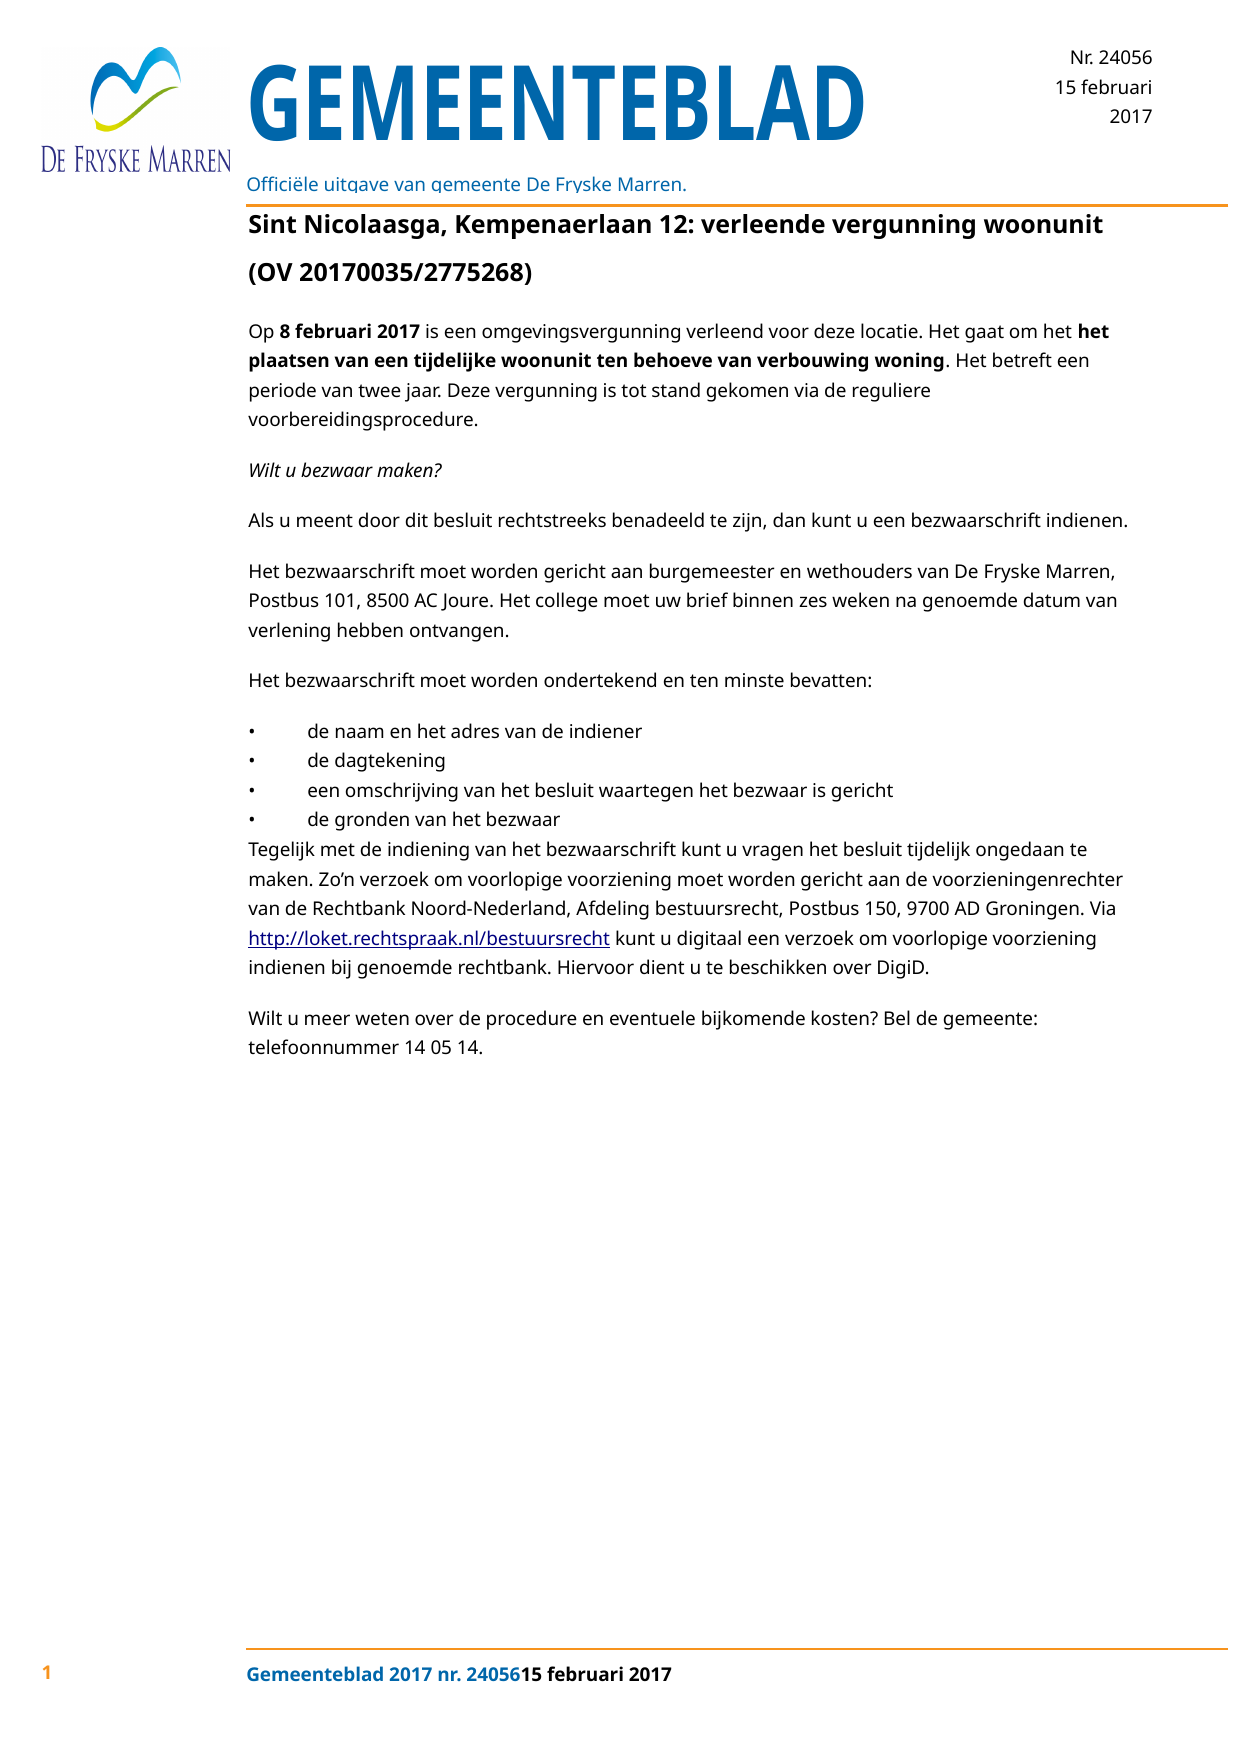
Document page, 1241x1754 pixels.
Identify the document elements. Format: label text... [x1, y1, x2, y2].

picture [41, 47, 231, 172]
text Wilt u bezwaar maken? [248, 457, 1152, 483]
text Het bezwaarschrift moet worden gericht aan burgemeester en wethouders van De Fryske Marren, Postbus 101, 8500 AC Joure. Het college moet uw brief binnen zes weken na genoemde datum van verlening hebben ontvangen. [248, 558, 1152, 643]
text Op 8 februari 2017 is een omgevingsvergunning verleend voor deze locatie. Het gaat om het het plaatsen van een tijdelijke woonunit ten behoeve van verbouwing woning. Het betreft een periode van twee jaar. Deze vergunning is tot stand gekomen via de reguliere voorbereidingsprocedure. [248, 318, 1152, 432]
text Het bezwaarschrift moet worden ondertekend en ten minste bevatten: [248, 667, 1152, 693]
list de naam en het adres van de indiener [248, 718, 1152, 744]
list een omschrijving van het besluit waartegen het bezwaar is gericht [248, 777, 1152, 803]
text Tegelijk met de indiening van het bezwaarschrift kunt u vragen het besluit tijdelijk ongedaan te maken. Zo’n verzoek om voorlopige voorziening moet worden gericht aan de voorzieningenrechter van de Rechtbank Noord-Nederland, Afdeling bestuursrecht, Postbus 150, 9700 AD Groningen. Via http://loket.rechtspraak.nl/bestuursrecht kunt u digitaal een verzoek om voorlopige voorziening indienen bij genoemde rechtbank. Hiervoor dient u te beschikken over DigiD. [248, 836, 1152, 980]
list de dagtekening [248, 747, 1152, 773]
text Wilt u meer weten over de procedure en eventuele bijkomende kosten? Bel de gemeente: telefoonnummer 14 05 14. [248, 1005, 1152, 1060]
text Sint Nicolaasga, Kempenaerlaan 12: verleende vergunning woonunit (OV 20170035/2775268) [248, 207, 1152, 288]
text Als u meent door dit besluit rechtstreeks benadeeld te zijn, dan kunt u een bezwaarschrift indienen. [248, 507, 1152, 533]
list de gronden van het bezwaar [248, 807, 1152, 832]
